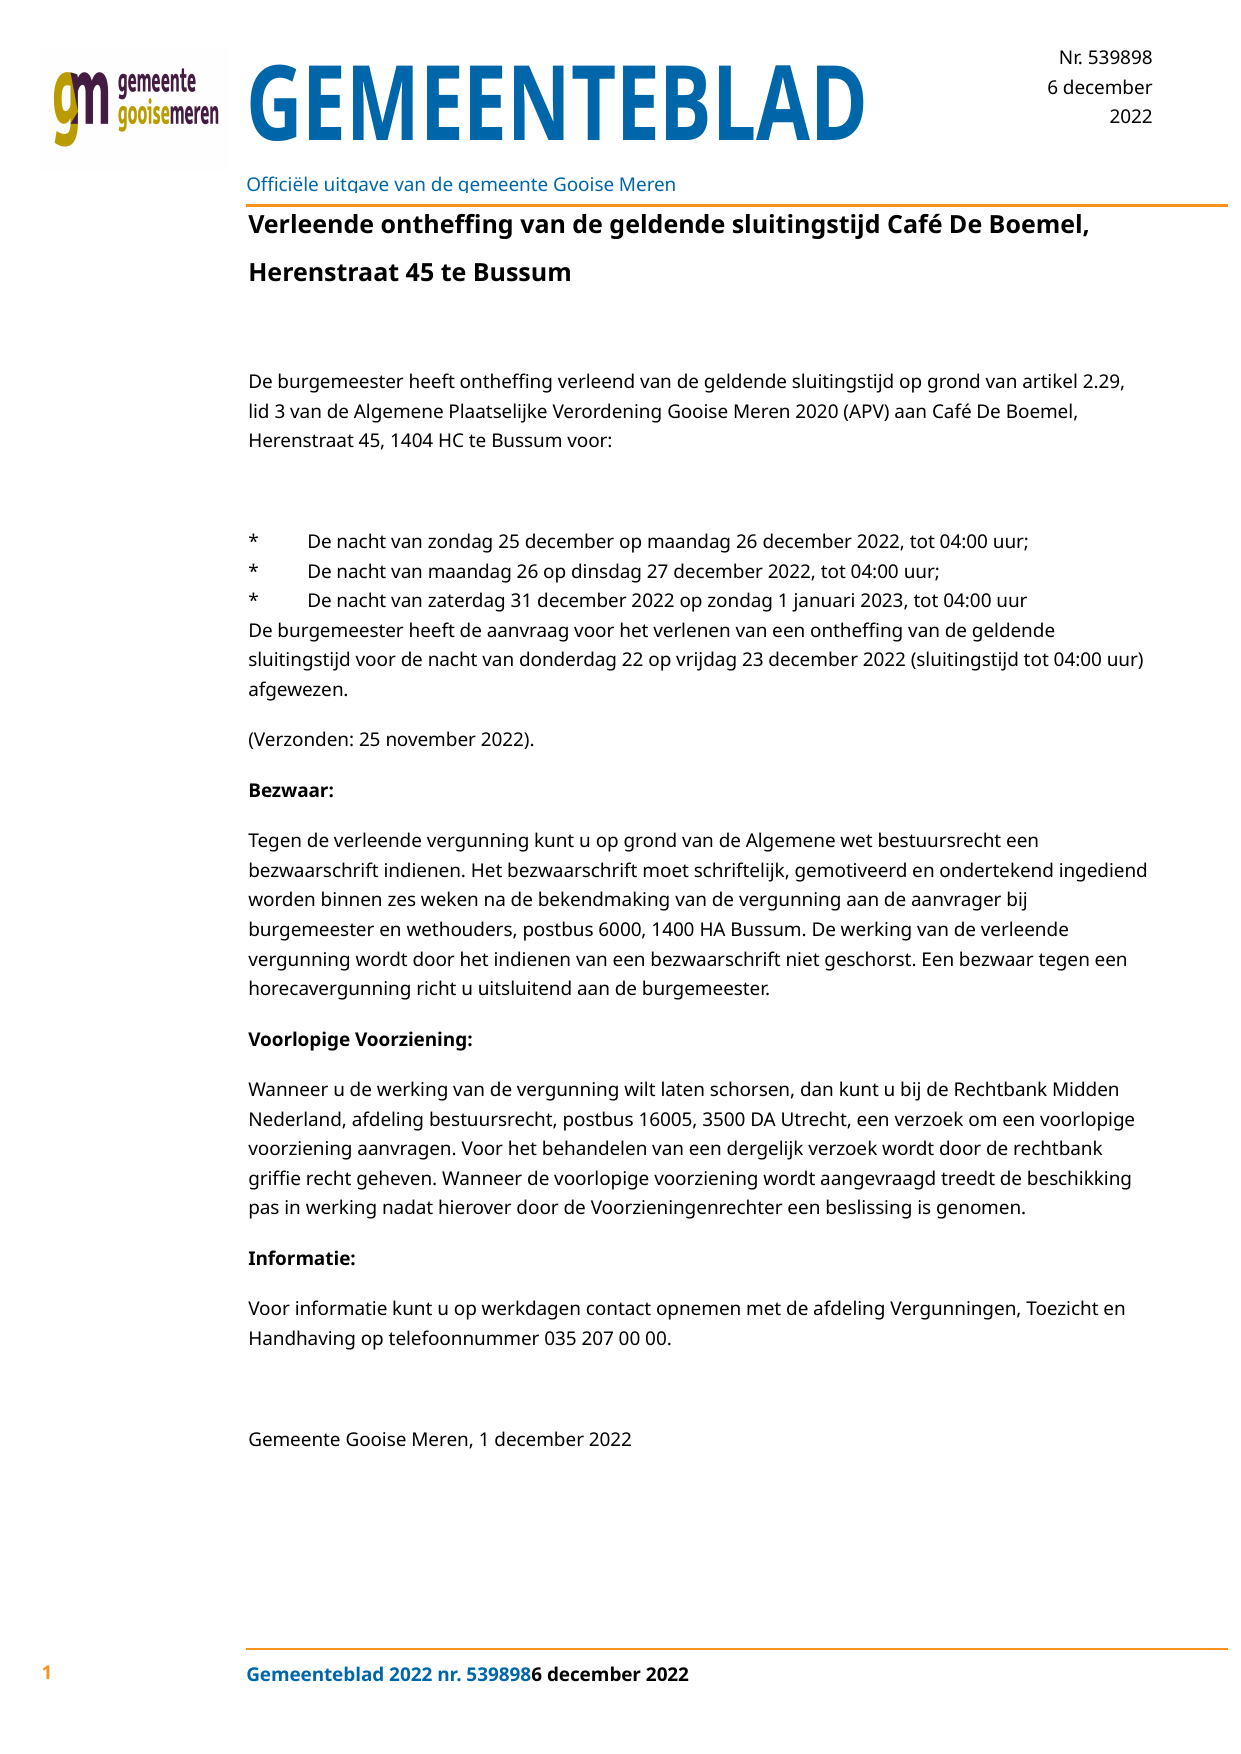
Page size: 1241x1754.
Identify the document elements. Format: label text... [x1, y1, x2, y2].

list De nacht van zondag 25 december op maandag 26 december 2022, tot 04:00 uur; [248, 528, 1152, 554]
text (Verzonden: 25 november 2022). [248, 727, 1152, 752]
text Verleende ontheffing van de geldende sluitingstijd Café De Boemel, Herenstraat 45 te Bussum [248, 207, 1152, 288]
list De nacht van maandag 26 op dinsdag 27 december 2022, tot 04:00 uur; [248, 558, 1152, 584]
text Wanneer u de werking van de vergunning wilt laten schorsen, dan kunt u bij de Rechtbank Midden Nederland, afdeling bestuursrecht, postbus 16005, 3500 DA Utrecht, een verzoek om een voorlopige voorziening aanvragen. Voor het behandelen van een dergelijk verzoek wordt door de rechtbank griffie recht geheven. Wanneer de voorlopige voorziening wordt aangevraagd treedt de beschikking pas in werking nadat hierover door de Voorzieningenrechter een beslissing is genomen. [248, 1076, 1152, 1220]
text Bezwaar: [248, 777, 1152, 803]
text Voorlopige Voorziening: [248, 1026, 1152, 1052]
list De nacht van zaterdag 31 december 2022 op zondag 1 januari 2023, tot 04:00 uur [248, 587, 1152, 613]
picture [41, 47, 231, 172]
text De burgemeester heeft ontheffing verleend van de geldende sluitingstijd op grond van artikel 2.29, lid 3 van de Algemene Plaatselijke Verordening Gooise Meren 2020 (APV) aan Café De Boemel, Herenstraat 45, 1404 HC te Bussum voor: [248, 368, 1152, 453]
text Informatie: [248, 1245, 1152, 1271]
text Voor informatie kunt u op werkdagen contact opnemen met de afdeling Vergunningen, Toezicht en Handhaving op telefoonnummer 035 207 00 00. [248, 1295, 1152, 1351]
text Tegen de verleende vergunning kunt u op grond van de Algemene wet bestuursrecht een bezwaarschrift indienen. Het bezwaarschrift moet schriftelijk, gemotiveerd en ondertekend ingediend worden binnen zes weken na de bekendmaking van de vergunning aan de aanvrager bij burgemeester en wethouders, postbus 6000, 1400 HA Bussum. De werking van de verleende vergunning wordt door het indienen van een bezwaarschrift niet geschorst. Een bezwaar tegen een horecavergunning richt u uitsluitend aan de burgemeester. [248, 827, 1152, 1001]
text Gemeente Gooise Meren, 1 december 2022 [248, 1426, 1152, 1452]
text De burgemeester heeft de aanvraag voor het verlenen van een ontheffing van de geldende sluitingstijd voor de nacht van donderdag 22 op vrijdag 23 december 2022 (sluitingstijd tot 04:00 uur) afgewezen. [248, 617, 1152, 702]
